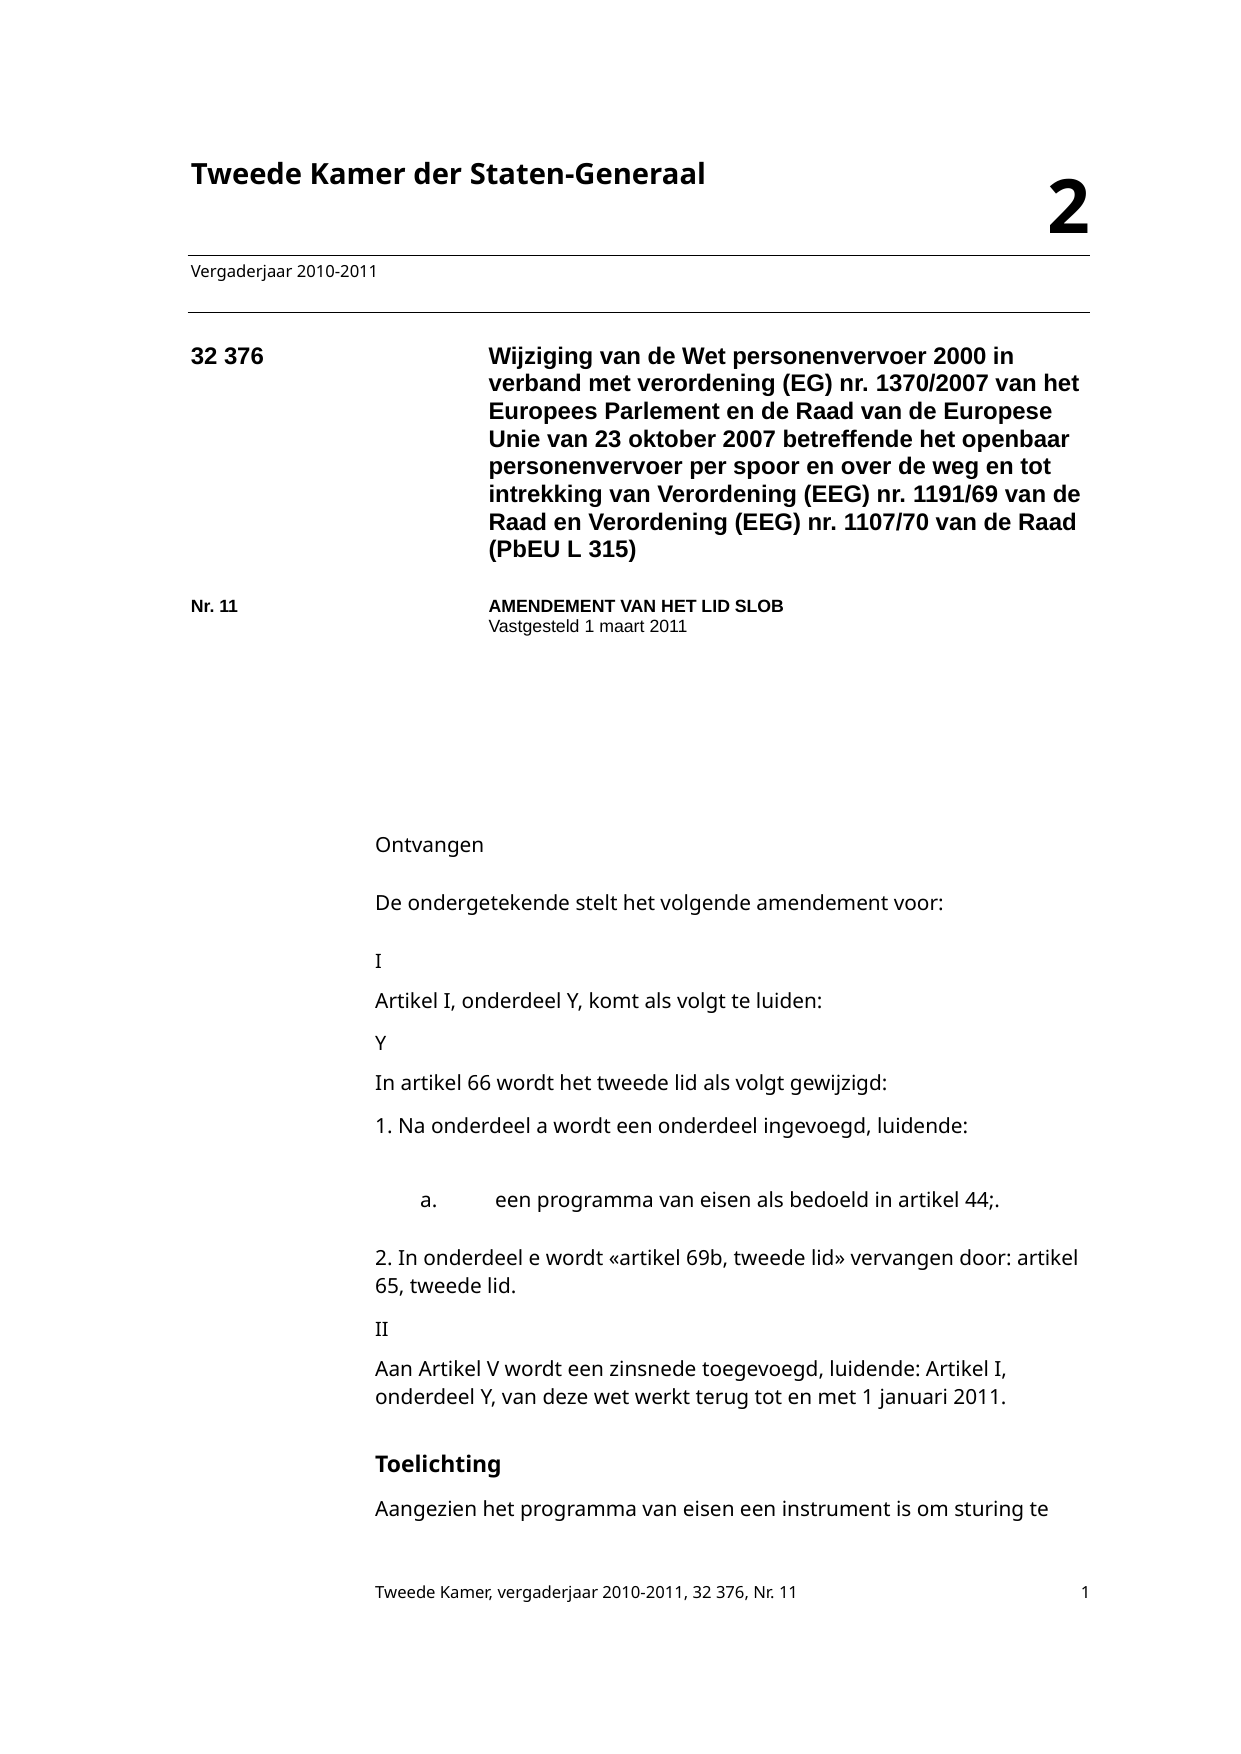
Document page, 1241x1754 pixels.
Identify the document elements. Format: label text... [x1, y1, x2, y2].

table_cell AMENDEMENT VAN HET LID SLOB Vastgesteld 1 maart 2011 [485, 593, 1090, 712]
table_cell Wijziging van de Wet personenvervoer 2000 in verband met verordening (EG) nr. 1370/2007 van het Europees Parlement en de Raad van de Europese Unie van 23 oktober 2007 betreffende het openbaar personenvervoer per spoor en over de weg en tot intrekking van Verordening (EEG) nr. 1191/69 van de Raad en Verordening (EEG) nr. 1107/70 van de Raad (PbEU L 315) [485, 339, 1090, 593]
table_header Tweede Kamer der Staten-Generaal [188, 150, 909, 255]
table_cell [188, 313, 485, 339]
text Ontvangen [375, 830, 1090, 858]
text Aan Artikel V wordt een zinsnede toegevoegd, luidende: Artikel I, onderdeel Y, van deze wet werkt terug tot en met 1 januari 2011. [375, 1354, 1090, 1411]
table_cell Vergaderjaar 2010-2011 [188, 256, 485, 312]
text Aangezien het programma van eisen een instrument is om sturing te [375, 1494, 1090, 1523]
text II [375, 1315, 1090, 1342]
subtitle Toelichting [375, 1448, 1090, 1479]
list een programma van eisen als bedoeld in artikel 44;. [420, 1185, 1090, 1213]
text 2. In onderdeel e wordt «artikel 69b, tweede lid» vervangen door: artikel 65, tweede lid. [375, 1243, 1090, 1300]
table_cell [485, 256, 1090, 312]
text Y [375, 1029, 1090, 1056]
table_header 2 [910, 150, 1090, 255]
table_cell [485, 313, 1090, 339]
text I [375, 947, 1090, 974]
text 1. Na onderdeel a wordt een onderdeel ingevoegd, luidende: [375, 1111, 1090, 1140]
table_cell 32 376 [188, 339, 485, 593]
text In artikel 66 wordt het tweede lid als volgt gewijzigd: [375, 1068, 1090, 1096]
table_cell Nr. 11 [188, 593, 485, 712]
text De ondergetekende stelt het volgende amendement voor: [375, 888, 1090, 917]
text Artikel I, onderdeel Y, komt als volgt te luiden: [375, 986, 1090, 1014]
